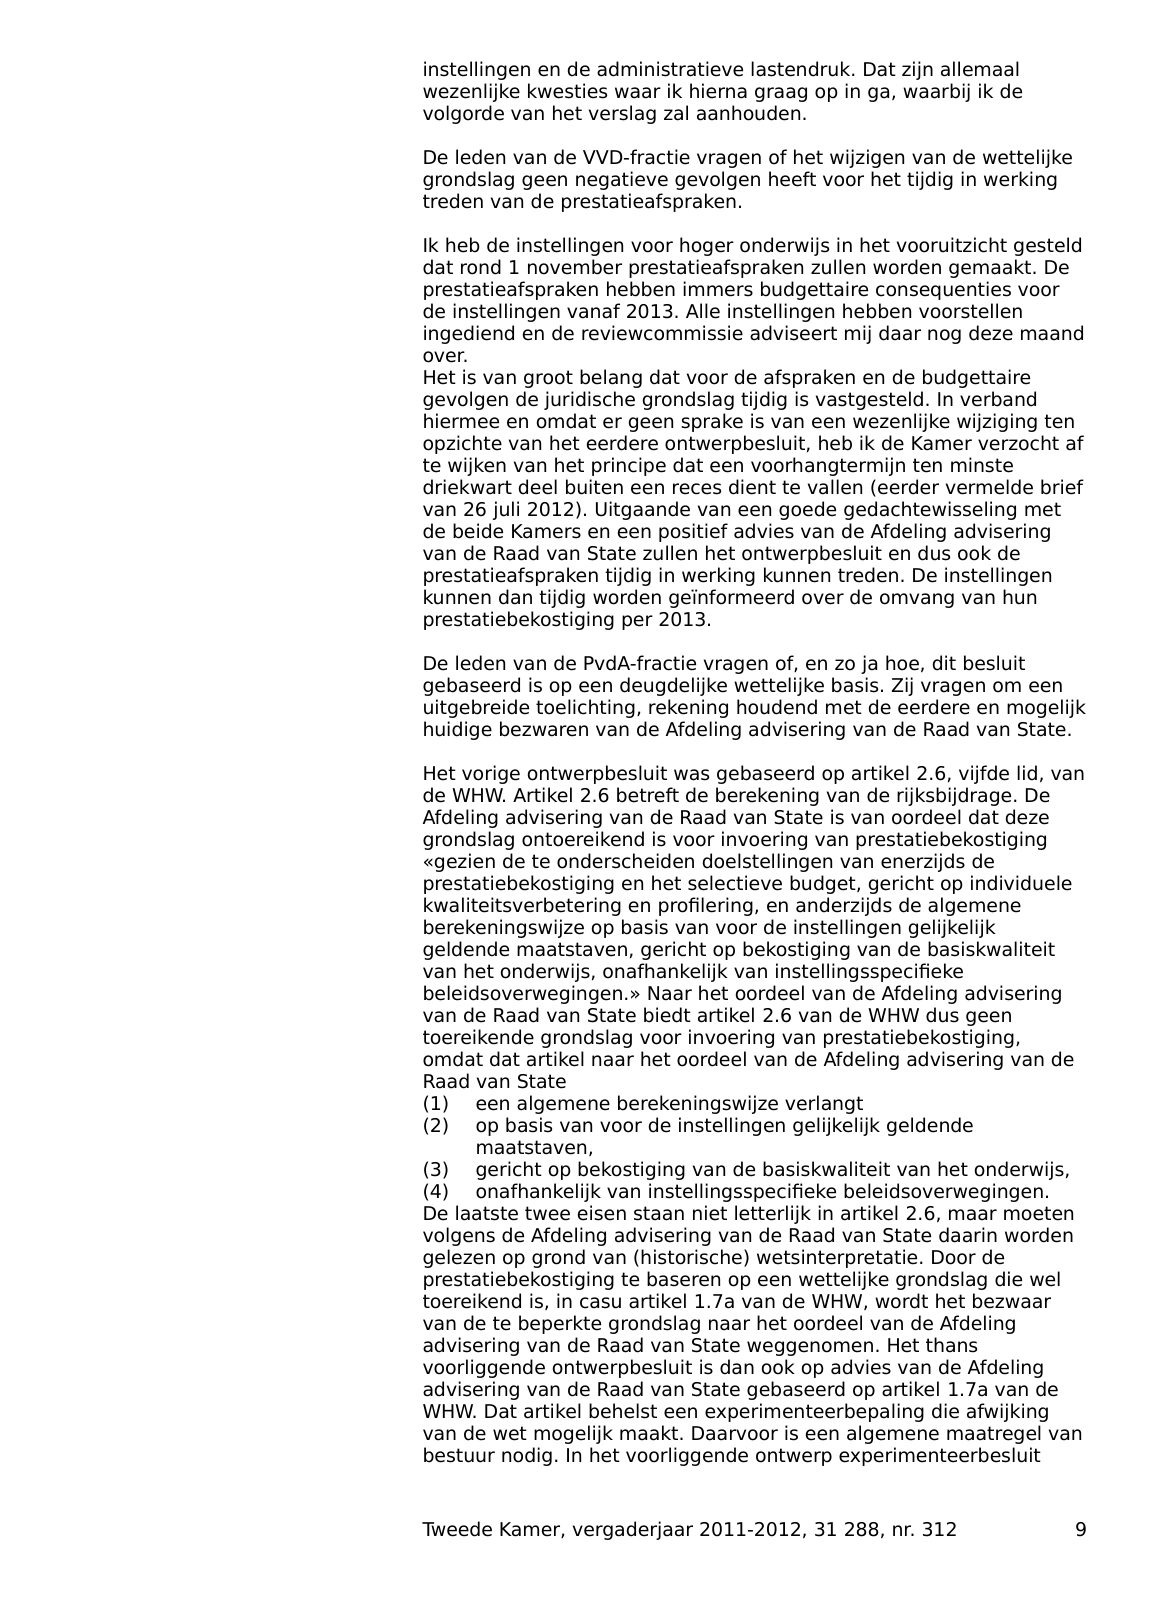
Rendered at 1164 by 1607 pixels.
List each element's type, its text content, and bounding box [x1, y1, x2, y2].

text De leden van de VVD-fractie vragen of het wijzigen van de wettelijke grondslag geen negatieve gevolgen heeft voor het tijdig in werking treden van de prestatieafspraken. [422, 147, 1087, 213]
text Het vorige ontwerpbesluit was gebaseerd op artikel 2.6, vijfde lid, van de WHW. Artikel 2.6 betreft de berekening van de rijksbijdrage. De Afdeling advisering van de Raad van State is van oordeel dat deze grondslag ontoereikend is voor invoering van prestatiebekostiging «gezien de te onderscheiden doelstellingen van enerzijds de prestatiebekostiging en het selectieve budget, gericht op individuele kwaliteitsverbetering en profilering, en anderzijds de algemene berekeningswijze op basis van voor de instellingen gelijkelijk geldende maatstaven, gericht op bekostiging van de basiskwaliteit van het onderwijs, onafhankelijk van instellingsspecifieke beleidsoverwegingen.» Naar het oordeel van de Afdeling advisering van de Raad van State biedt artikel 2.6 van de WHW dus geen toereikende grondslag voor invoering van prestatiebekostiging, omdat dat artikel naar het oordeel van de Afdeling advisering van de Raad van State [422, 763, 1087, 1093]
text (3) gericht op bekostiging van de basiskwaliteit van het onderwijs, [422, 1159, 1087, 1181]
text De leden van de PvdA-fractie vragen of, en zo ja hoe, dit besluit gebaseerd is op een deugdelijke wettelijke basis. Zij vragen om een uitgebreide toelichting, rekening houdend met de eerdere en mogelijk huidige bezwaren van de Afdeling advisering van de Raad van State. [422, 653, 1087, 741]
text (1) een algemene berekeningswijze verlangt [422, 1093, 1087, 1115]
text De laatste twee eisen staan niet letterlijk in artikel 2.6, maar moeten volgens de Afdeling advisering van de Raad van State daarin worden gelezen op grond van (historische) wetsinterpretatie. Door de prestatiebekostiging te baseren op een wettelijke grondslag die wel toereikend is, in casu artikel 1.7a van de WHW, wordt het bezwaar van de te beperkte grondslag naar het oordeel van de Afdeling advisering van de Raad van State weggenomen. Het thans voorliggende ontwerpbesluit is dan ook op advies van de Afdeling advisering van de Raad van State gebaseerd op artikel 1.7a van de WHW. Dat artikel behelst een experimenteerbepaling die afwijking van de wet mogelijk maakt. Daarvoor is een algemene maatregel van bestuur nodig. In het voorliggende ontwerp experimenteerbesluit [422, 1203, 1087, 1467]
text (4) onafhankelijk van instellingsspecifieke beleidsoverwegingen. [422, 1181, 1087, 1203]
text Het is van groot belang dat voor de afspraken en de budgettaire gevolgen de juridische grondslag tijdig is vastgesteld. In verband hiermee en omdat er geen sprake is van een wezenlijke wijziging ten opzichte van het eerdere ontwerpbesluit, heb ik de Kamer verzocht af te wijken van het principe dat een voorhangtermijn ten minste driekwart deel buiten een reces dient te vallen (eerder vermelde brief van 26 juli 2012). Uitgaande van een goede gedachtewisseling met de beide Kamers en een positief advies van de Afdeling advisering van de Raad van State zullen het ontwerpbesluit en dus ook de prestatieafspraken tijdig in werking kunnen treden. De instellingen kunnen dan tijdig worden geïnformeerd over de omvang van hun prestatiebekostiging per 2013. [422, 367, 1087, 631]
text (2) op basis van voor de instellingen gelijkelijk geldende maatstaven, [422, 1115, 1087, 1159]
text instellingen en de administratieve lastendruk. Dat zijn allemaal wezenlijke kwesties waar ik hierna graag op in ga, waarbij ik de volgorde van het verslag zal aanhouden. [422, 59, 1087, 125]
text Ik heb de instellingen voor hoger onderwijs in het vooruitzicht gesteld dat rond 1 november prestatieafspraken zullen worden gemaakt. De prestatieafspraken hebben immers budgettaire consequenties voor de instellingen vanaf 2013. Alle instellingen hebben voorstellen ingediend en de reviewcommissie adviseert mij daar nog deze maand over. [422, 235, 1087, 367]
